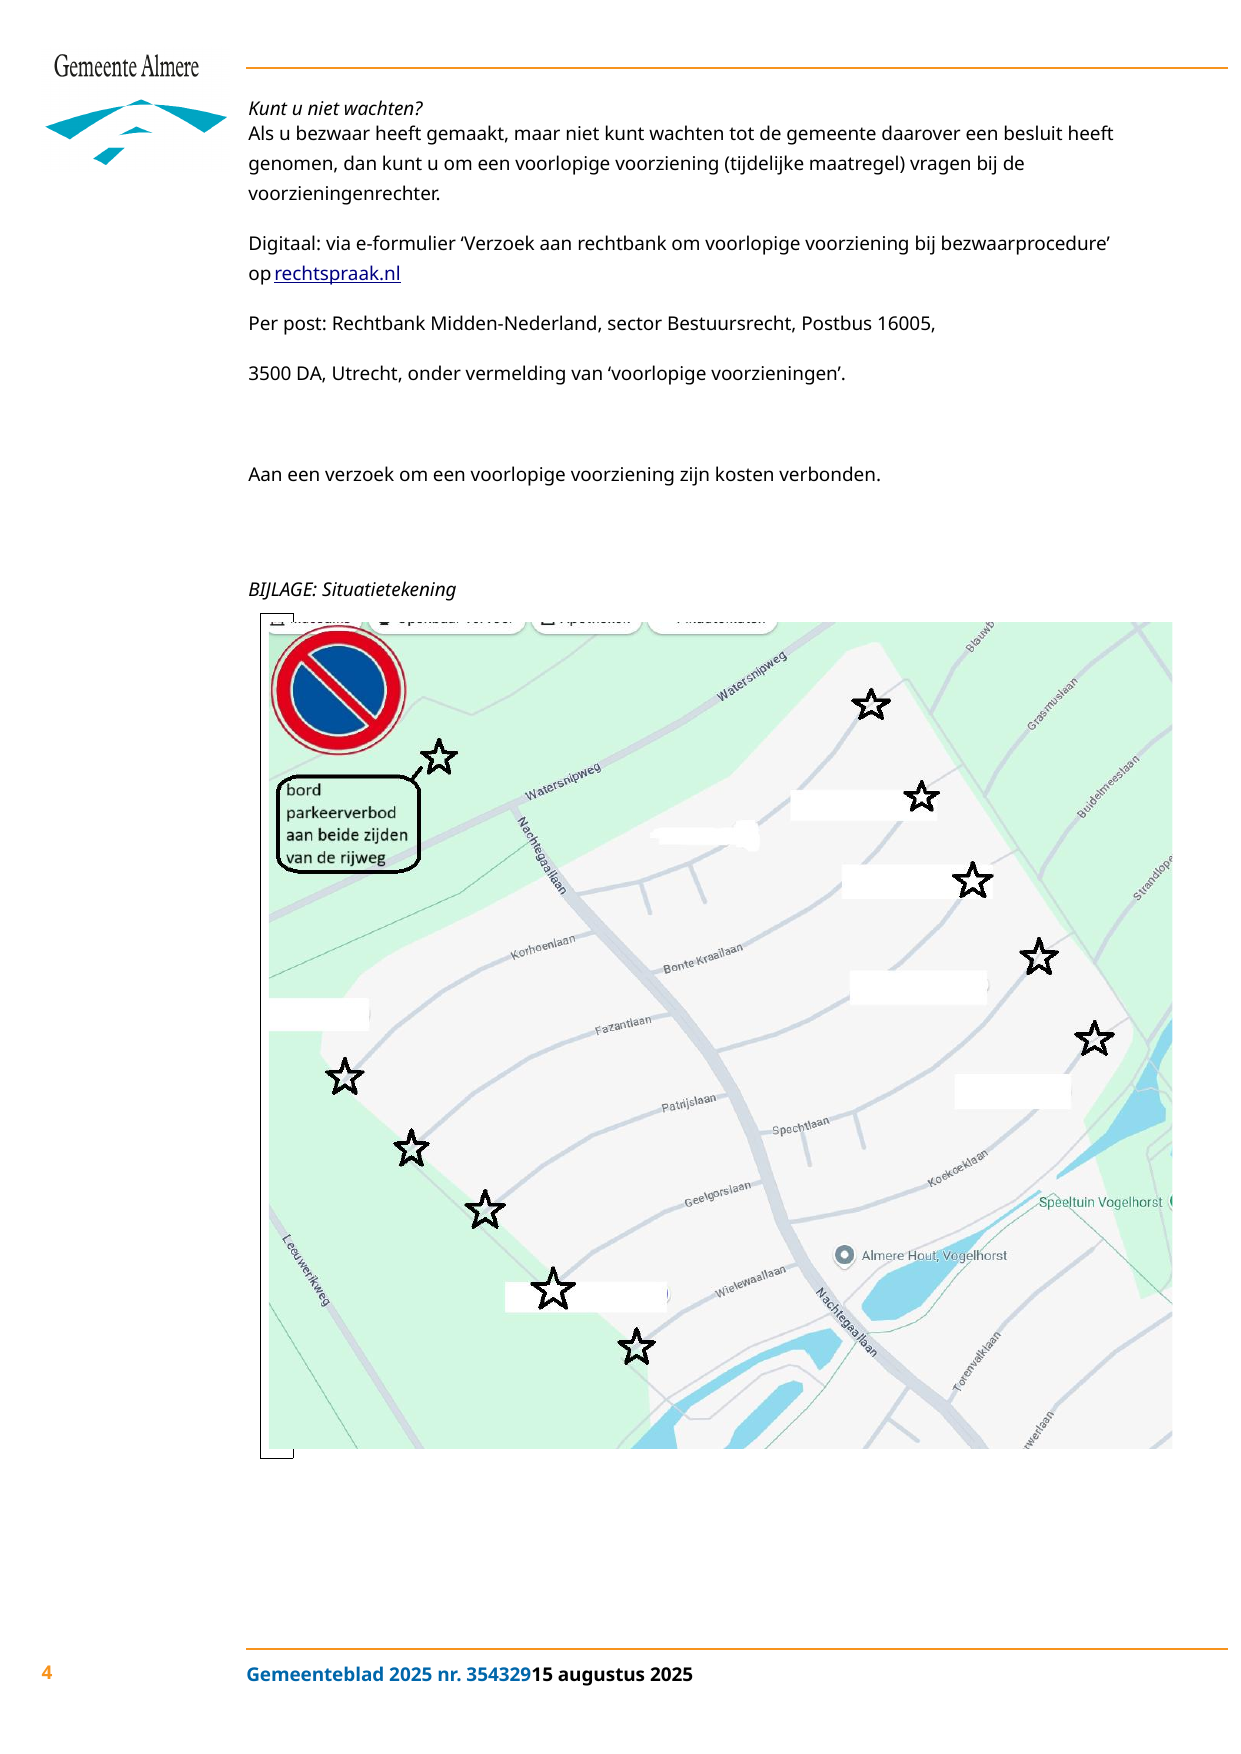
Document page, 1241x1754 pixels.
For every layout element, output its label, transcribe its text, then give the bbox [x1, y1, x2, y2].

text Aan een verzoek om een voorlopige voorziening zijn kosten verbonden. [248, 461, 1152, 487]
text Per post: Rechtbank Midden-Nederland, sector Bestuursrecht, Postbus 16005, [248, 310, 1152, 336]
text Als u bezwaar heeft gemaakt, maar niet kunt wachten tot de gemeente daarover een besluit heeft genomen, dan kunt u om een voorlopige voorziening (tijdelijke maatregel) vragen bij de voorzieningenrechter. [248, 121, 1152, 205]
picture [41, 47, 231, 172]
text Digitaal: via e-formulier ‘Verzoek aan rechtbank om voorlopige voorziening bij bezwaarprocedure’ op rechtspraak.nl [248, 230, 1152, 285]
text BIJLAGE: Situatietekening [248, 576, 1152, 601]
text Kunt u niet wachten? [248, 95, 1152, 121]
text 3500 DA, Utrecht, onder vermelding van ‘voorlopige voorzieningen’. [248, 361, 1152, 386]
picture [268, 622, 1173, 1449]
